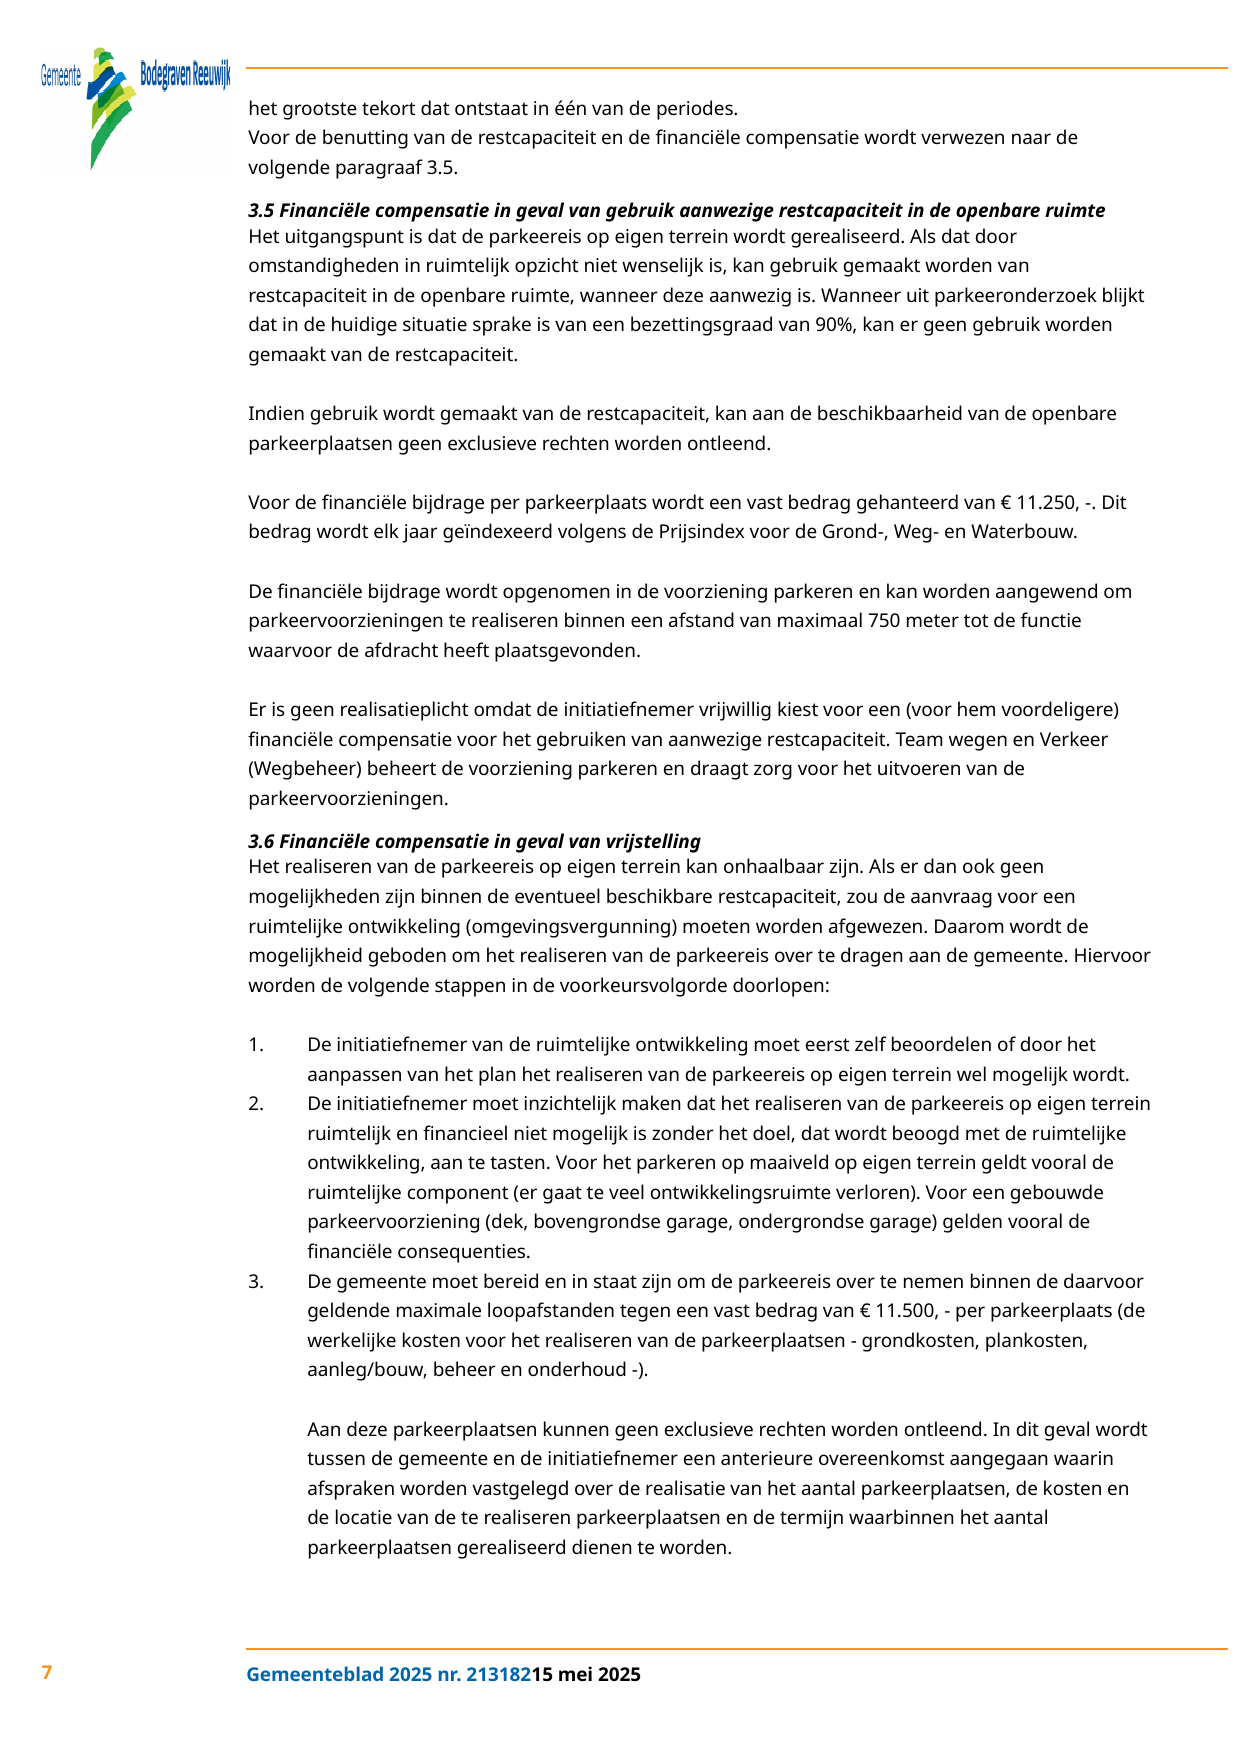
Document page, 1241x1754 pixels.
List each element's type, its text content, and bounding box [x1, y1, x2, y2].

text Voor de financiële bijdrage per parkeerplaats wordt een vast bedrag gehanteerd van € 11.250, -. Dit bedrag wordt elk jaar geïndexeerd volgens de Prijsindex voor de Grond-, Weg- en Waterbouw. [248, 489, 1152, 544]
list De gemeente moet bereid en in staat zijn om de parkeereis over te nemen binnen de daarvoor geldende maximale loopafstanden tegen een vast bedrag van € 11.500, - per parkeerplaats (de werkelijke kosten voor het realiseren van de parkeerplaatsen - grondkosten, plankosten, aanleg/bouw, beheer en onderhoud -). [248, 1268, 1152, 1382]
text Voor de benutting van de restcapaciteit en de financiële compensatie wordt verwezen naar de volgende paragraaf 3.5. [248, 124, 1152, 180]
text Indien gebruik wordt gemaakt van de restcapaciteit, kan aan de beschikbaarheid van de openbare parkeerplaatsen geen exclusieve rechten worden ontleend. [248, 400, 1152, 456]
text De financiële bijdrage wordt opgenomen in de voorziening parkeren en kan worden aangewend om parkeervoorzieningen te realiseren binnen een afstand van maximaal 750 meter tot de functie waarvoor de afdracht heeft plaatsgevonden. [248, 578, 1152, 663]
picture [41, 47, 231, 172]
text 3.6 Financiële compensatie in geval van vrijstelling [248, 828, 1152, 854]
text Het realiseren van de parkeereis op eigen terrein kan onhaalbaar zijn. Als er dan ook geen mogelijkheden zijn binnen de eventueel beschikbare restcapaciteit, zou de aanvraag voor een ruimtelijke ontwikkeling (omgevingsvergunning) moeten worden afgewezen. Daarom wordt de mogelijkheid geboden om het realiseren van de parkeereis over te dragen aan de gemeente. Hiervoor worden de volgende stappen in de voorkeursvolgorde doorlopen: [248, 854, 1152, 998]
text Er is geen realisatieplicht omdat de initiatiefnemer vrijwillig kiest voor een (voor hem voordeligere) financiële compensatie voor het gebruiken van aanwezige restcapaciteit. Team wegen en Verkeer (Wegbeheer) beheert de voorziening parkeren en draagt zorg voor het uitvoeren van de parkeervoorzieningen. [248, 696, 1152, 811]
list De initiatiefnemer moet inzichtelijk maken dat het realiseren van de parkeereis op eigen terrein ruimtelijk en financieel niet mogelijk is zonder het doel, dat wordt beoogd met de ruimtelijke ontwikkeling, aan te tasten. Voor het parkeren op maaiveld op eigen terrein geldt vooral de ruimtelijke component (er gaat te veel ontwikkelingsruimte verloren). Voor een gebouwde parkeervoorziening (dek, bovengrondse garage, ondergrondse garage) gelden vooral de financiële consequenties. [248, 1090, 1152, 1264]
list De initiatiefnemer van de ruimtelijke ontwikkeling moet eerst zelf beoordelen of door het aanpassen van het plan het realiseren van de parkeereis op eigen terrein wel mogelijk wordt. [248, 1031, 1152, 1087]
text 3.5 Financiële compensatie in geval van gebruik aanwezige restcapaciteit in de openbare ruimte [248, 197, 1152, 223]
text Het uitgangspunt is dat de parkeereis op eigen terrein wordt gerealiseerd. Als dat door omstandigheden in ruimtelijk opzicht niet wenselijk is, kan gebruik gemaakt worden van restcapaciteit in de openbare ruimte, wanneer deze aanwezig is. Wanneer uit parkeeronderzoek blijkt dat in de huidige situatie sprake is van een bezettingsgraad van 90%, kan er geen gebruik worden gemaakt van de restcapaciteit. [248, 223, 1152, 367]
list Aan deze parkeerplaatsen kunnen geen exclusieve rechten worden ontleend. In dit geval wordt tussen de gemeente en de initiatiefnemer een anterieure overeenkomst aangegaan waarin afspraken worden vastgelegd over de realisatie van het aantal parkeerplaatsen, de kosten en de locatie van de te realiseren parkeerplaatsen en de termijn waarbinnen het aantal parkeerplaatsen gerealiseerd dienen te worden. [248, 1416, 1152, 1560]
text het grootste tekort dat ontstaat in één van de periodes. [248, 95, 1152, 121]
